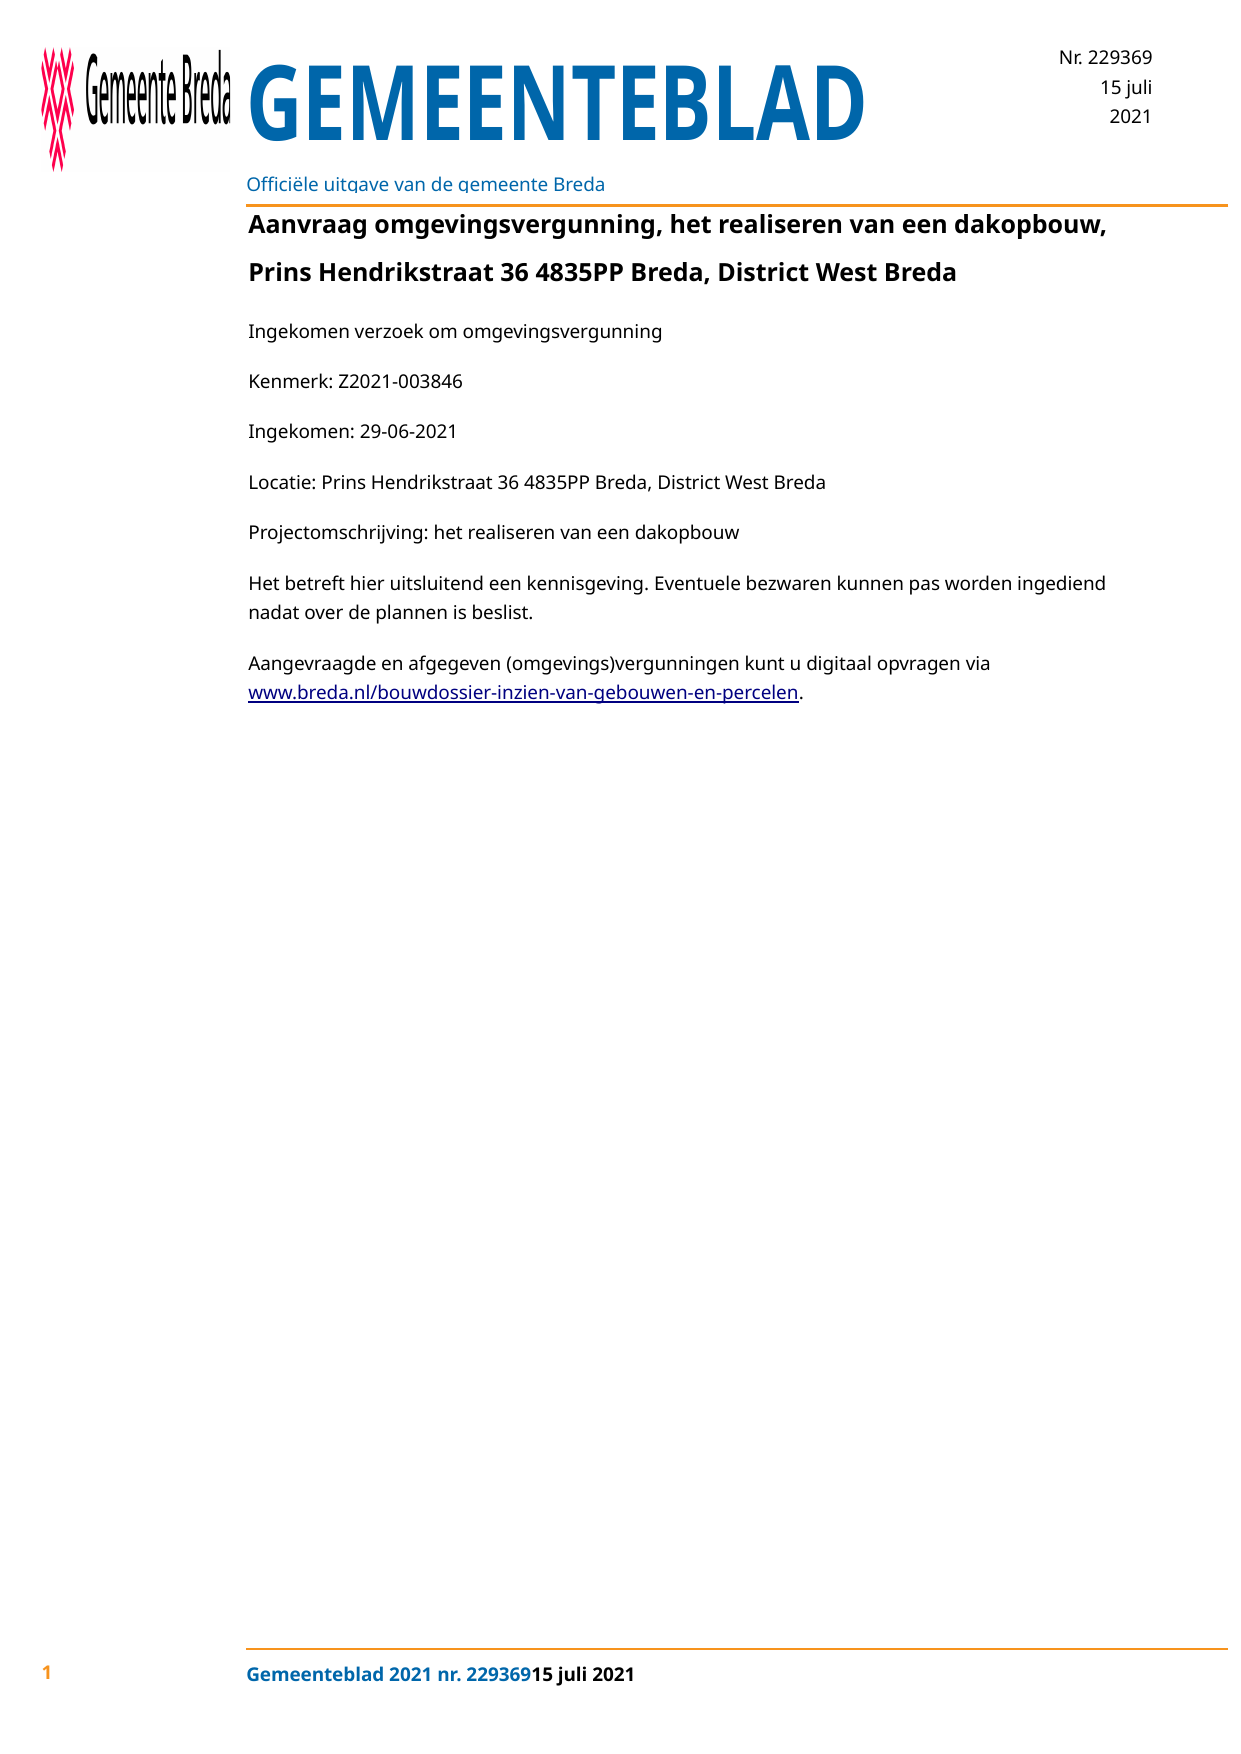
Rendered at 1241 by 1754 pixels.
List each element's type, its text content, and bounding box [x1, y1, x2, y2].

picture [41, 47, 231, 172]
text Projectomschrijving: het realiseren van een dakopbouw [248, 519, 1152, 545]
text Aanvraag omgevingsvergunning, het realiseren van een dakopbouw, Prins Hendrikstraat 36 4835PP Breda, District West Breda [248, 207, 1152, 288]
text Ingekomen: 29-06-2021 [248, 419, 1152, 444]
text Aangevraagde en afgegeven (omgevings)vergunningen kunt u digitaal opvragen via www.breda.nl/bouwdossier-inzien-van-gebouwen-en-percelen. [248, 650, 1152, 705]
text Locatie: Prins Hendrikstraat 36 4835PP Breda, District West Breda [248, 469, 1152, 495]
text Kenmerk: Z2021-003846 [248, 368, 1152, 394]
text Ingekomen verzoek om omgevingsvergunning [248, 318, 1152, 344]
text Het betreft hier uitsluitend een kennisgeving. Eventuele bezwaren kunnen pas worden ingediend nadat over de plannen is beslist. [248, 570, 1152, 625]
